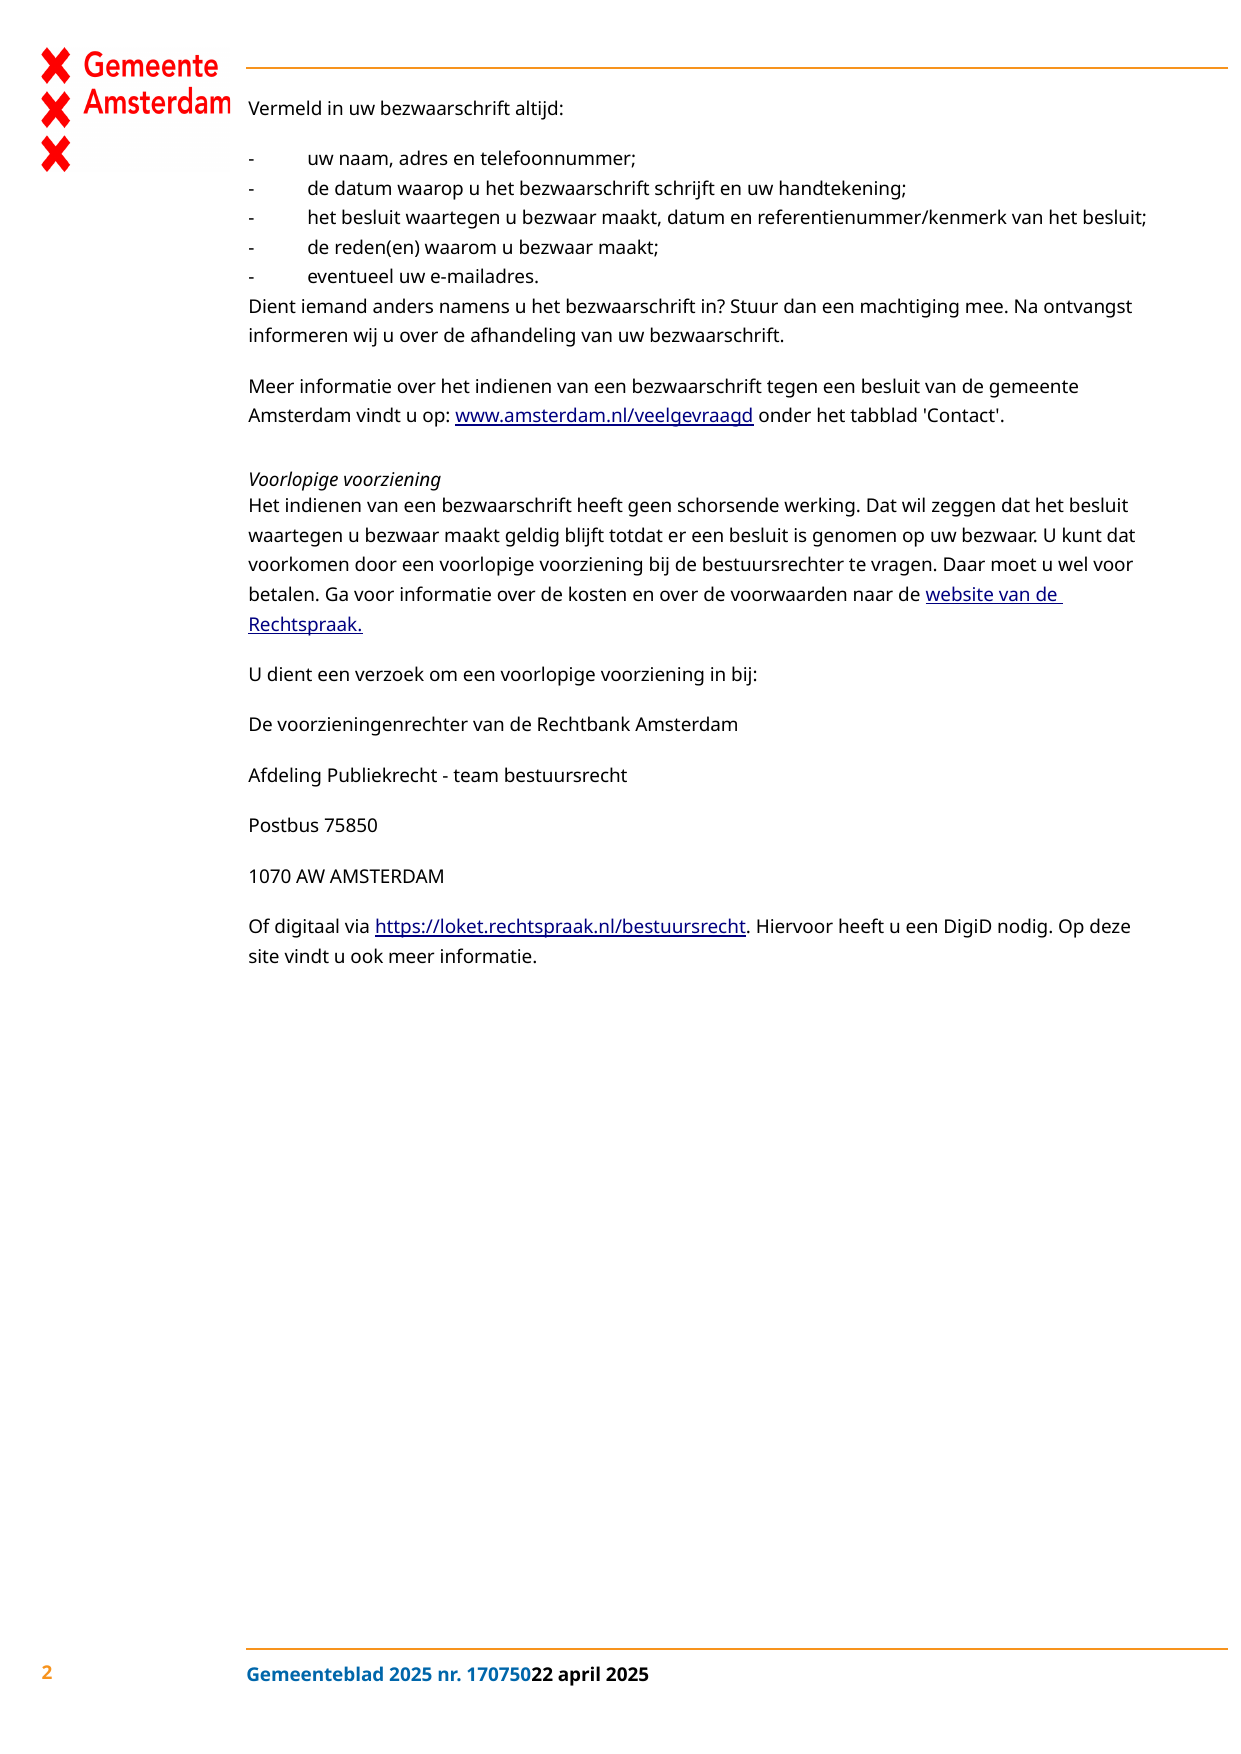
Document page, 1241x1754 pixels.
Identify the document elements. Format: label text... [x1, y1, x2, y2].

picture [41, 47, 231, 172]
list de datum waarop u het bezwaarschrift schrijft en uw handtekening; [248, 175, 1152, 201]
list eventueel uw e-mailadres. [248, 263, 1152, 289]
text Vermeld in uw bezwaarschrift altijd: [248, 95, 1152, 121]
text Dient iemand anders namens u het bezwaarschrift in? Stuur dan een machtiging mee. Na ontvangst informeren wij u over de afhandeling van uw bezwaarschrift. [248, 293, 1152, 348]
text Afdeling Publiekrecht - team bestuursrecht [248, 762, 1152, 788]
list de reden(en) waarom u bezwaar maakt; [248, 234, 1152, 260]
text U dient een verzoek om een voorlopige voorziening in bij: [248, 661, 1152, 687]
text Voorlopige voorziening [248, 467, 1152, 492]
text Het indienen van een bezwaarschrift heeft geen schorsende werking. Dat wil zeggen dat het besluit waartegen u bezwaar maakt geldig blijft totdat er een besluit is genomen op uw bezwaar. U kunt dat voorkomen door een voorlopige voorziening bij de bestuursrechter te vragen. Daar moet u wel voor betalen. Ga voor informatie over de kosten en over de voorwaarden naar de website van de Rechtspraak. [248, 492, 1152, 636]
text Of digitaal via https://loket.rechtspraak.nl/bestuursrecht. Hiervoor heeft u een DigiD nodig. Op deze site vindt u ook meer informatie. [248, 913, 1152, 968]
list uw naam, adres en telefoonnummer; [248, 145, 1152, 171]
list het besluit waartegen u bezwaar maakt, datum en referentienummer/kenmerk van het besluit; [248, 204, 1152, 230]
text Meer informatie over het indienen van een bezwaarschrift tegen een besluit van de gemeente Amsterdam vindt u op: www.amsterdam.nl/veelgevraagd onder het tabblad 'Contact'. [248, 373, 1152, 428]
text 1070 AW AMSTERDAM [248, 863, 1152, 888]
text De voorzieningenrechter van de Rechtbank Amsterdam [248, 712, 1152, 737]
text Postbus 75850 [248, 812, 1152, 838]
